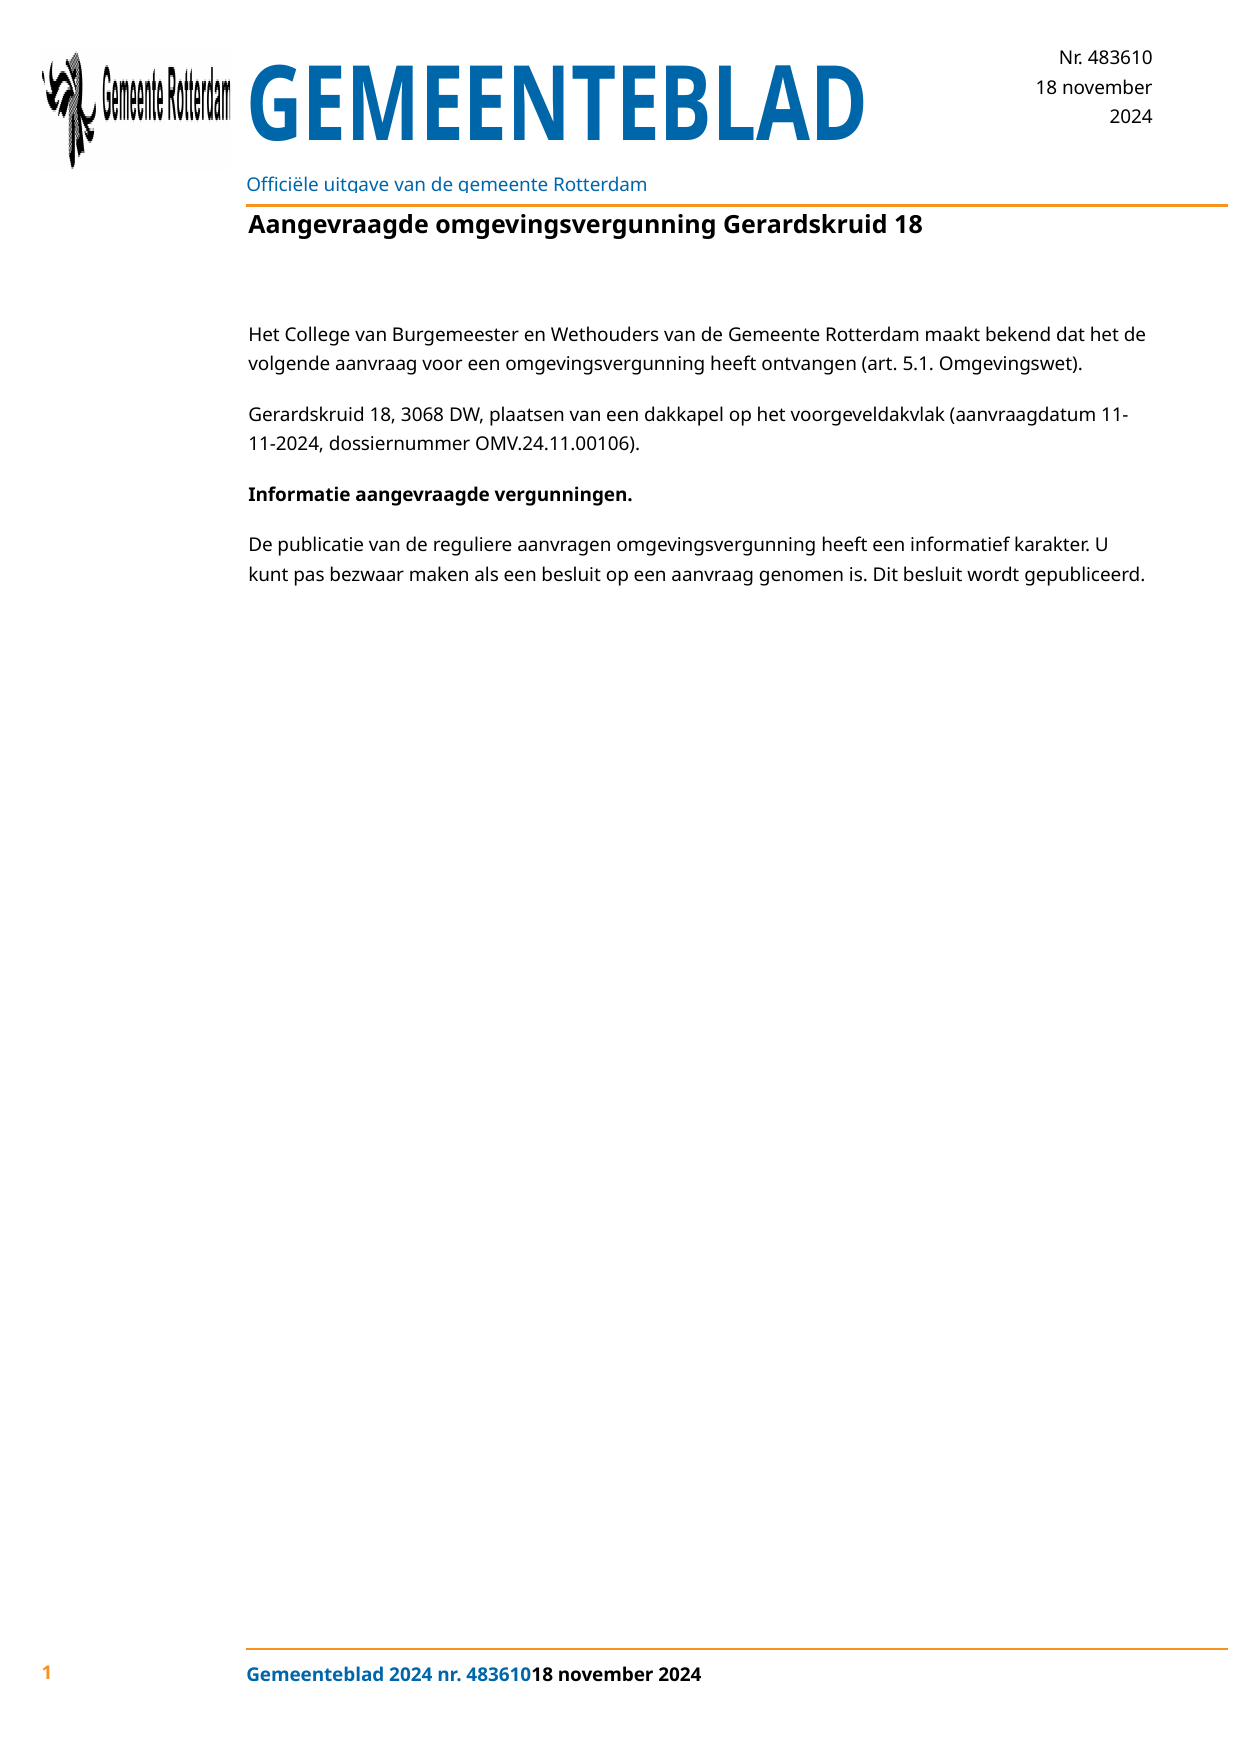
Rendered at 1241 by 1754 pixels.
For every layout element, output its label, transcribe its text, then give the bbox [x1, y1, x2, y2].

picture [41, 47, 231, 172]
text Aangevraagde omgevingsvergunning Gerardskruid 18 [248, 207, 1152, 241]
text Het College van Burgemeester en Wethouders van de Gemeente Rotterdam maakt bekend dat het de volgende aanvraag voor een omgevingsvergunning heeft ontvangen (art. 5.1. Omgevingswet). [248, 321, 1152, 376]
text Informatie aangevraagde vergunningen. [248, 481, 1152, 506]
text Gerardskruid 18, 3068 DW, plaatsen van een dakkapel op het voorgeveldakvlak (aanvraagdatum 11-11-2024, dossiernummer OMV.24.11.00106). [248, 401, 1152, 456]
text De publicatie van de reguliere aanvragen omgevingsvergunning heeft een informatief karakter. U kunt pas bezwaar maken als een besluit op een aanvraag genomen is. Dit besluit wordt gepubliceerd. [248, 531, 1152, 586]
